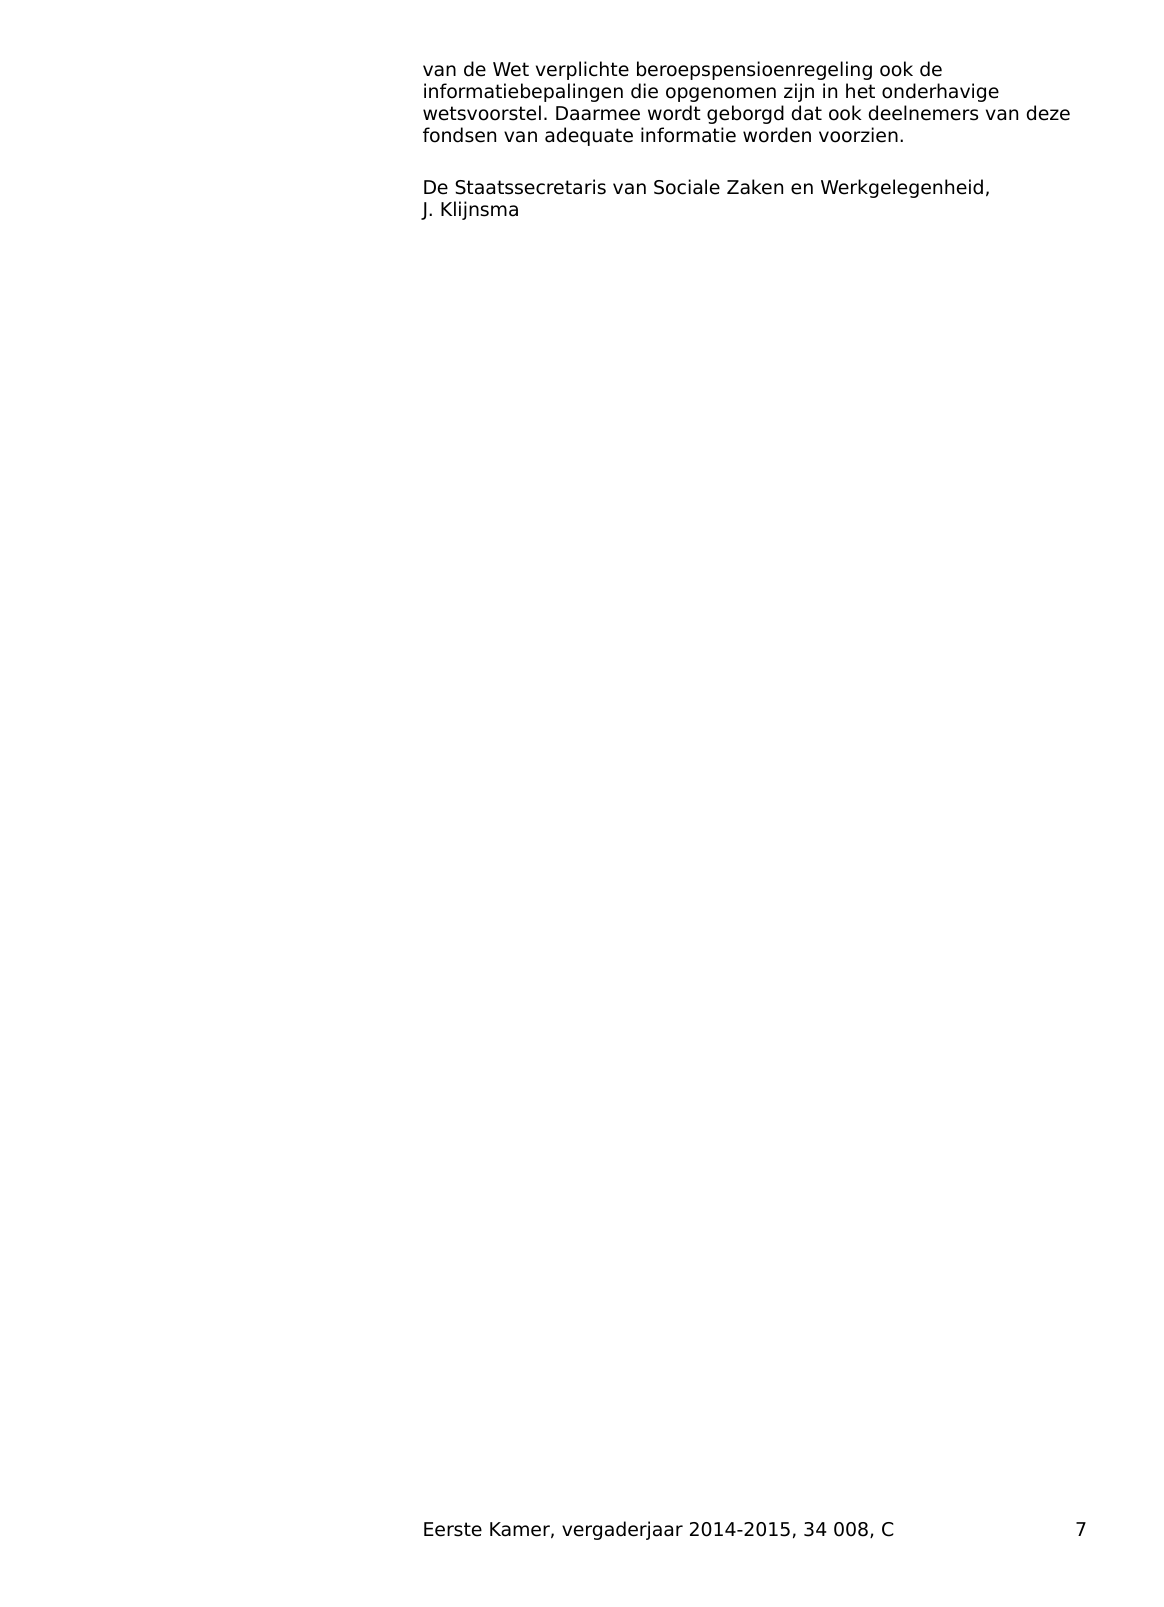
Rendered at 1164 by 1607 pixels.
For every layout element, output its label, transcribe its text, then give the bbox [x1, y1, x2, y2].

text De Staatssecretaris van Sociale Zaken en Werkgelegenheid, J. Klijnsma [422, 177, 1087, 221]
text van de Wet verplichte beroepspensioenregeling ook de informatiebepalingen die opgenomen zijn in het onderhavige wetsvoorstel. Daarmee wordt geborgd dat ook deelnemers van deze fondsen van adequate informatie worden voorzien. [422, 59, 1087, 147]
